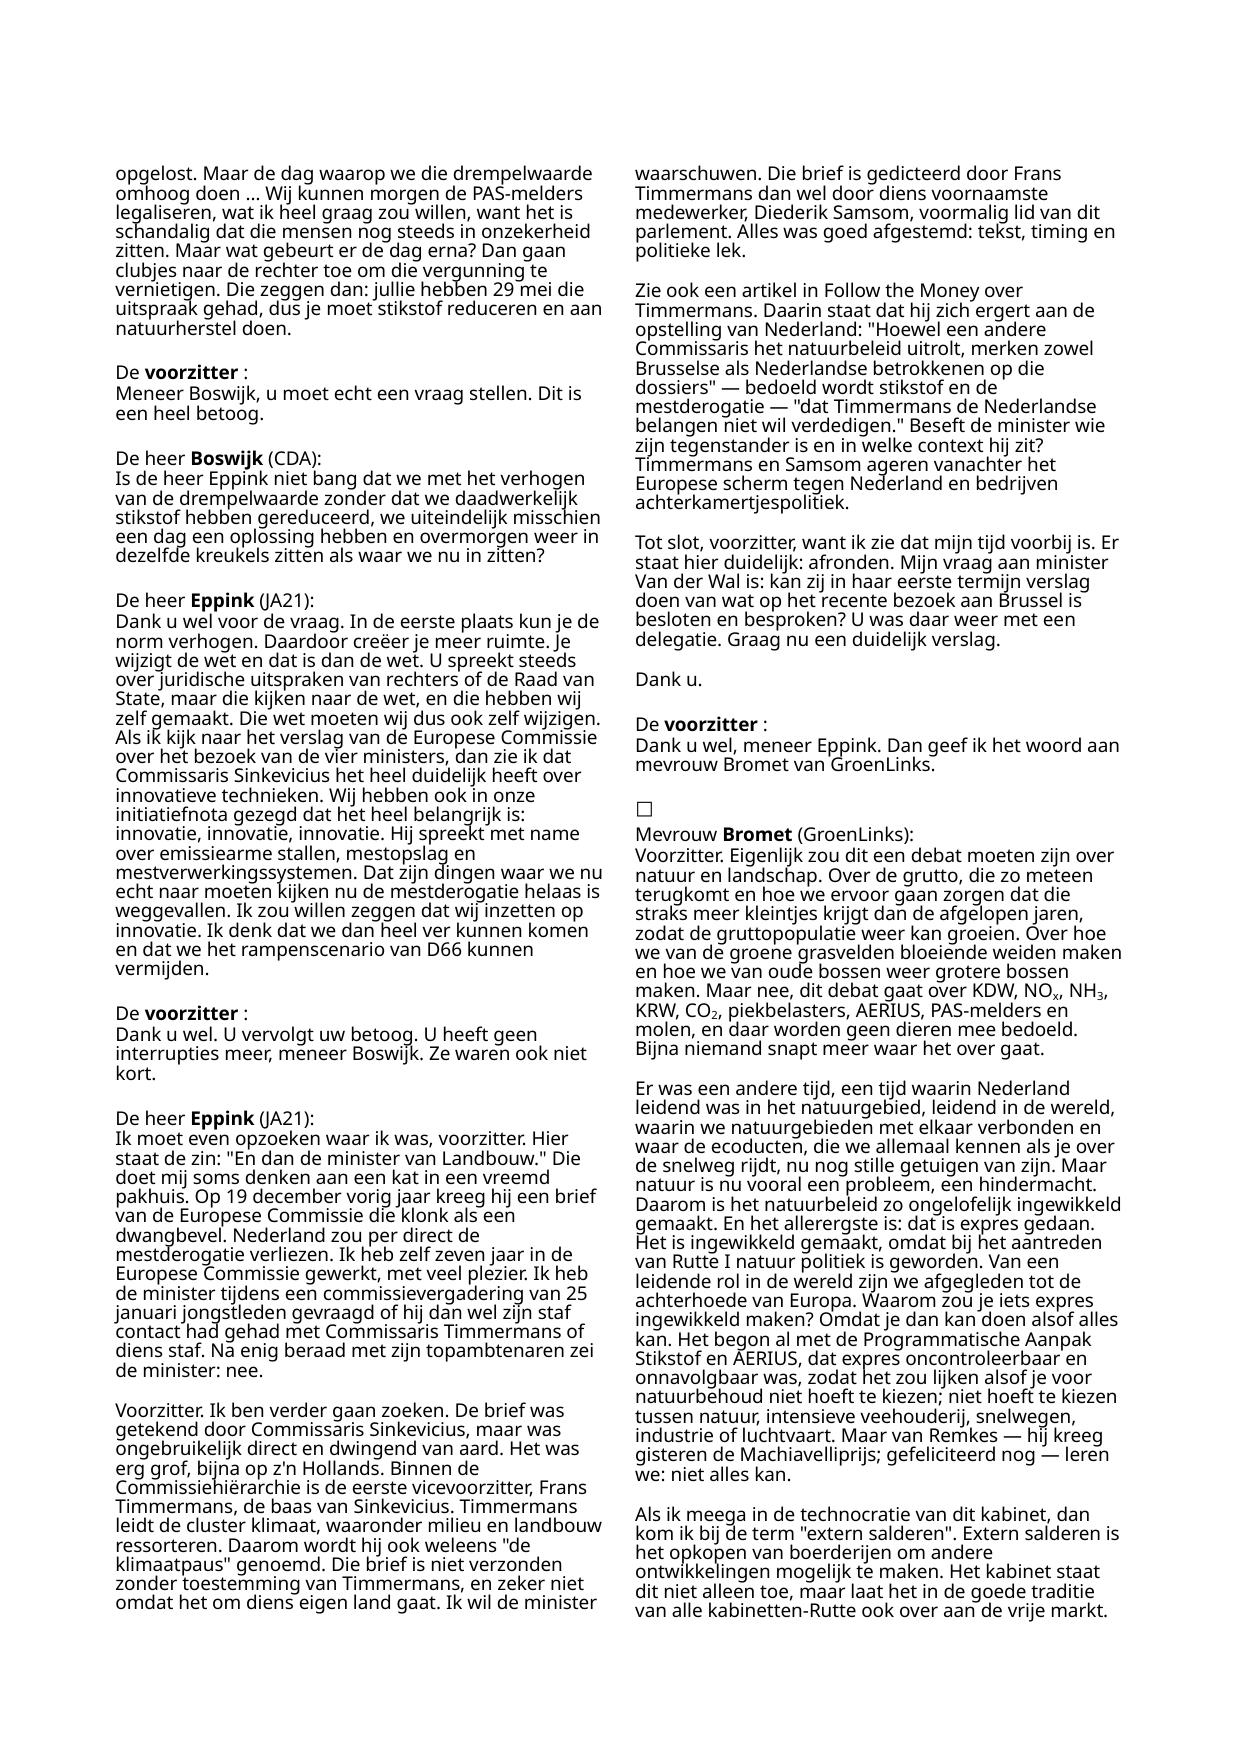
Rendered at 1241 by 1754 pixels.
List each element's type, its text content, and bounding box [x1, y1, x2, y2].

text De heer Eppink (JA21): [115, 588, 605, 613]
text Dank u. [635, 671, 1125, 690]
text Tot slot, voorzitter, want ik zie dat mijn tijd voorbij is. Er staat hier duidelijk: afronden. Mijn vraag aan minister Van der Wal is: kan zij in haar eerste termijn verslag doen van wat op het recente bezoek aan Brussel is besloten en besproken? U was daar weer met een delegatie. Graag nu een duidelijk verslag. [635, 534, 1125, 650]
text Als ik meega in de technocratie van dit kabinet, dan kom ik bij de term "extern salderen". Extern salderen is het opkopen van boerderijen om andere ontwikkelingen mogelijk te maken. Het kabinet staat dit niet alleen toe, maar laat het in de goede traditie van alle kabinetten-Rutte ook over aan de vrije markt. [635, 1506, 1125, 1621]
text waarschuwen. Die brief is gedicteerd door Frans Timmermans dan wel door diens voornaamste medewerker, Diederik Samsom, voormalig lid van dit parlement. Alles was goed afgestemd: tekst, timing en politieke lek. [635, 165, 1125, 262]
text Zie ook een artikel in Follow the Money over Timmermans. Daarin staat dat hij zich ergert aan de opstelling van Nederland: "Hoewel een andere Commissaris het natuurbeleid uitrolt, merken zowel Brusselse als Nederlandse betrokkenen op die dossiers" — bedoeld wordt stikstof en de mestderogatie — "dat Timmermans de Nederlandse belangen niet wil verdedigen." Beseft de minister wie zijn tegenstander is en in welke context hij zit? Timmermans en Samsom ageren vanachter het Europese scherm tegen Nederland en bedrijven achterkamertjespolitiek. [635, 282, 1125, 514]
text Mevrouw Bromet (GroenLinks): [635, 822, 1125, 847]
text Dank u wel, meneer Eppink. Dan geef ik het woord aan mevrouw Bromet van GroenLinks. [635, 737, 1125, 775]
text De voorzitter : [635, 711, 1125, 737]
text De heer Eppink (JA21): [115, 1105, 605, 1130]
text De voorzitter : [115, 1000, 605, 1026]
text De voorzitter : [115, 359, 605, 385]
text Meneer Boswijk, u moet echt een vraag stellen. Dit is een heel betoog. [115, 385, 605, 424]
text Voorzitter. Eigenlijk zou dit een debat moeten zijn over natuur en landschap. Over de grutto, die zo meteen terugkomt en hoe we ervoor gaan zorgen dat die straks meer kleintjes krijgt dan de afgelopen jaren, zodat de gruttopopulatie weer kan groeien. Over hoe we van de groene grasvelden bloeiende weiden maken en hoe we van oude bossen weer grotere bossen maken. Maar nee, dit debat gaat over KDW, NOx, NH3, KRW, CO2, piekbelasters, AERIUS, PAS-melders en molen, en daar worden geen dieren mee bedoeld. Bijna niemand snapt meer waar het over gaat. [635, 847, 1125, 1059]
text opgelost. Maar de dag waarop we die drempelwaarde omhoog doen … Wij kunnen morgen de PAS-melders legaliseren, wat ik heel graag zou willen, want het is schandalig dat die mensen nog steeds in onzekerheid zitten. Maar wat gebeurt er de dag erna? Dan gaan clubjes naar de rechter toe om die vergunning te vernietigen. Die zeggen dan: jullie hebben 29 mei die uitspraak gehad, dus je moet stikstof reduceren en aan natuurherstel doen. [115, 165, 605, 339]
text Voorzitter. Ik ben verder gaan zoeken. De brief was getekend door Commissaris Sinkevicius, maar was ongebruikelijk direct en dwingend van aard. Het was erg grof, bijna op z'n Hollands. Binnen de Commissiehiërarchie is de eerste vicevoorzitter, Frans Timmermans, de baas van Sinkevicius. Timmermans leidt de cluster klimaat, waaronder milieu en landbouw ressorteren. Daarom wordt hij ook weleens "de klimaatpaus" genoemd. Die brief is niet verzonden zonder toestemming van Timmermans, en zeker niet omdat het om diens eigen land gaat. Ik wil de minister [115, 1402, 605, 1614]
text Ik moet even opzoeken waar ik was, voorzitter. Hier staat de zin: "En dan de minister van Landbouw." Die doet mij soms denken aan een kat in een vreemd pakhuis. Op 19 december vorig jaar kreeg hij een brief van de Europese Commissie die klonk als een dwangbevel. Nederland zou per direct de mestderogatie verliezen. Ik heb zelf zeven jaar in de Europese Commissie gewerkt, met veel plezier. Ik heb de minister tijdens een commissievergadering van 25 januari jongstleden gevraagd of hij dan wel zijn staf contact had gehad met Commissaris Timmermans of diens staf. Na enig beraad met zijn topambtenaren zei de minister: nee. [115, 1130, 605, 1381]
text Er was een andere tijd, een tijd waarin Nederland leidend was in het natuurgebied, leidend in de wereld, waarin we natuurgebieden met elkaar verbonden en waar de ecoducten, die we allemaal kennen als je over de snelweg rijdt, nu nog stille getuigen van zijn. Maar natuur is nu vooral een probleem, een hindermacht. Daarom is het natuurbeleid zo ongelofelijk ingewikkeld gemaakt. En het allerergste is: dat is expres gedaan. Het is ingewikkeld gemaakt, omdat bij het aantreden van Rutte I natuur politiek is geworden. Van een leidende rol in de wereld zijn we afgegleden tot de achterhoede van Europa. Waarom zou je iets expres ingewikkeld maken? Omdat je dan kan doen alsof alles kan. Het begon al met de Programmatische Aanpak Stikstof en AERIUS, dat expres oncontroleerbaar en onnavolgbaar was, zodat het zou lijken alsof je voor natuurbehoud niet hoeft te kiezen; niet hoeft te kiezen tussen natuur, intensieve veehouderij, snelwegen, industrie of luchtvaart. Maar van Remkes — hij kreeg gisteren de Machiavelliprijs; gefeliciteerd nog — leren we: niet alles kan. [635, 1080, 1125, 1485]
text ⬜ [635, 796, 1125, 822]
text Dank u wel. U vervolgt uw betoog. U heeft geen interrupties meer, meneer Boswijk. Ze waren ook niet kort. [115, 1026, 605, 1084]
text Is de heer Eppink niet bang dat we met het verhogen van de drempelwaarde zonder dat we daadwerkelijk stikstof hebben gereduceerd, we uiteindelijk misschien een dag een oplossing hebben en overmorgen weer in dezelfde kreukels zitten als waar we nu in zitten? [115, 470, 605, 567]
text Dank u wel voor de vraag. In de eerste plaats kun je de norm verhogen. Daardoor creëer je meer ruimte. Je wijzigt de wet en dat is dan de wet. U spreekt steeds over juridische uitspraken van rechters of de Raad van State, maar die kijken naar de wet, en die hebben wij zelf gemaakt. Die wet moeten wij dus ook zelf wijzigen. Als ik kijk naar het verslag van de Europese Commissie over het bezoek van de vier ministers, dan zie ik dat Commissaris Sinkevicius het heel duidelijk heeft over innovatieve technieken. Wij hebben ook in onze initiatiefnota gezegd dat het heel belangrijk is: innovatie, innovatie, innovatie. Hij spreekt met name over emissiearme stallen, mestopslag en mestverwerkingssystemen. Dat zijn dingen waar we nu echt naar moeten kijken nu de mestderogatie helaas is weggevallen. Ik zou willen zeggen dat wij inzetten op innovatie. Ik denk dat we dan heel ver kunnen komen en dat we het rampenscenario van D66 kunnen vermijden. [115, 613, 605, 979]
text De heer Boswijk (CDA): [115, 445, 605, 470]
